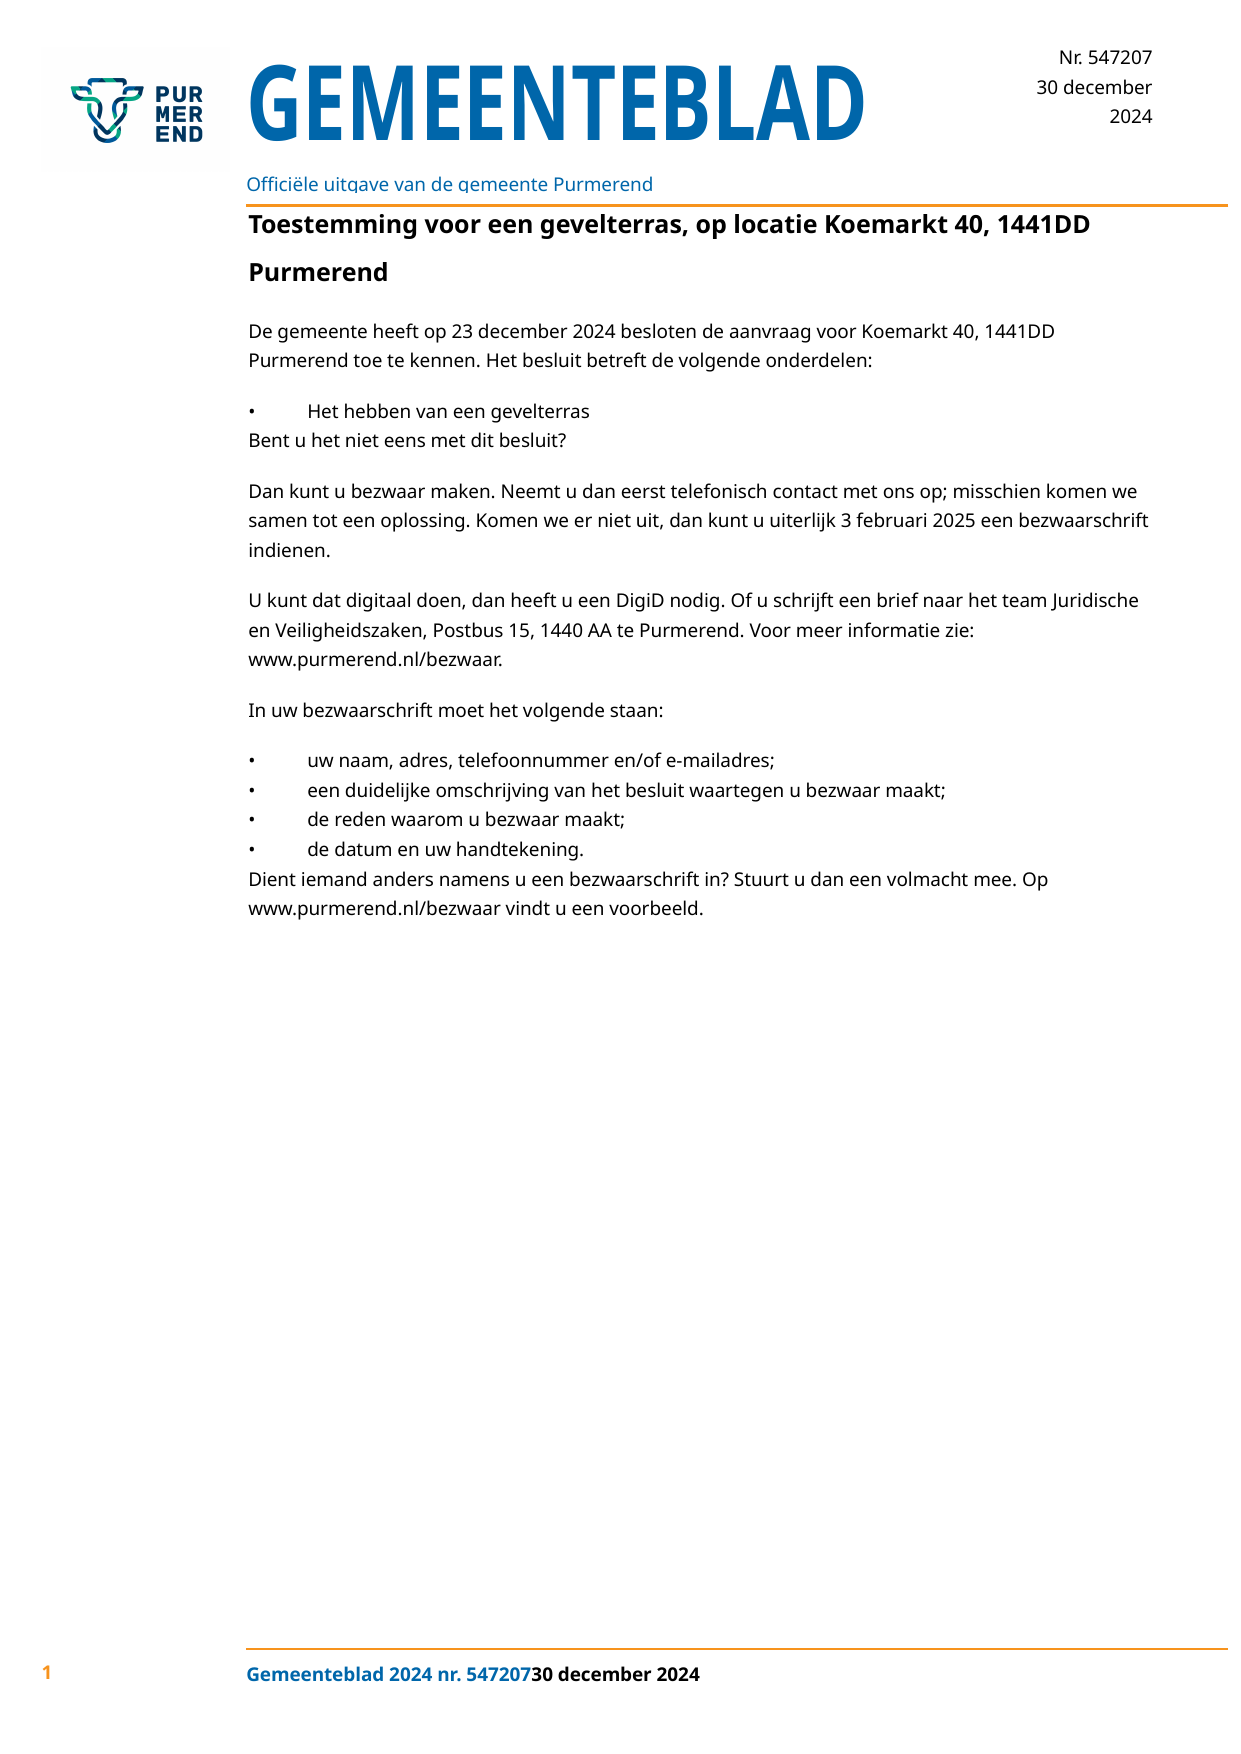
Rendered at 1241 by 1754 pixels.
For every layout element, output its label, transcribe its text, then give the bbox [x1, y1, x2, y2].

list de reden waarom u bezwaar maakt; [248, 807, 1152, 832]
list Het hebben van een gevelterras [248, 398, 1152, 424]
text Dient iemand anders namens u een bezwaarschrift in? Stuurt u dan een volmacht mee. Op www.purmerend.nl/bezwaar vindt u een voorbeeld. [248, 866, 1152, 921]
text U kunt dat digitaal doen, dan heeft u een DigiD nodig. Of u schrijft een brief naar het team Juridische en Veiligheidszaken, Postbus 15, 1440 AA te Purmerend. Voor meer informatie zie: www.purmerend.nl/bezwaar. [248, 587, 1152, 672]
text De gemeente heeft op 23 december 2024 besloten de aanvraag voor Koemarkt 40, 1441DD Purmerend toe te kennen. Het besluit betreft de volgende onderdelen: [248, 318, 1152, 373]
list uw naam, adres, telefoonnummer en/of e-mailadres; [248, 747, 1152, 773]
text In uw bezwaarschrift moet het volgende staan: [248, 697, 1152, 723]
text Toestemming voor een gevelterras, op locatie Koemarkt 40, 1441DD Purmerend [248, 207, 1152, 288]
list een duidelijke omschrijving van het besluit waartegen u bezwaar maakt; [248, 777, 1152, 803]
list de datum en uw handtekening. [248, 836, 1152, 862]
picture [41, 47, 231, 172]
text Dan kunt u bezwaar maken. Neemt u dan eerst telefonisch contact met ons op; misschien komen we samen tot een oplossing. Komen we er niet uit, dan kunt u uiterlijk 3 februari 2025 een bezwaarschrift indienen. [248, 478, 1152, 563]
text Bent u het niet eens met dit besluit? [248, 427, 1152, 453]
